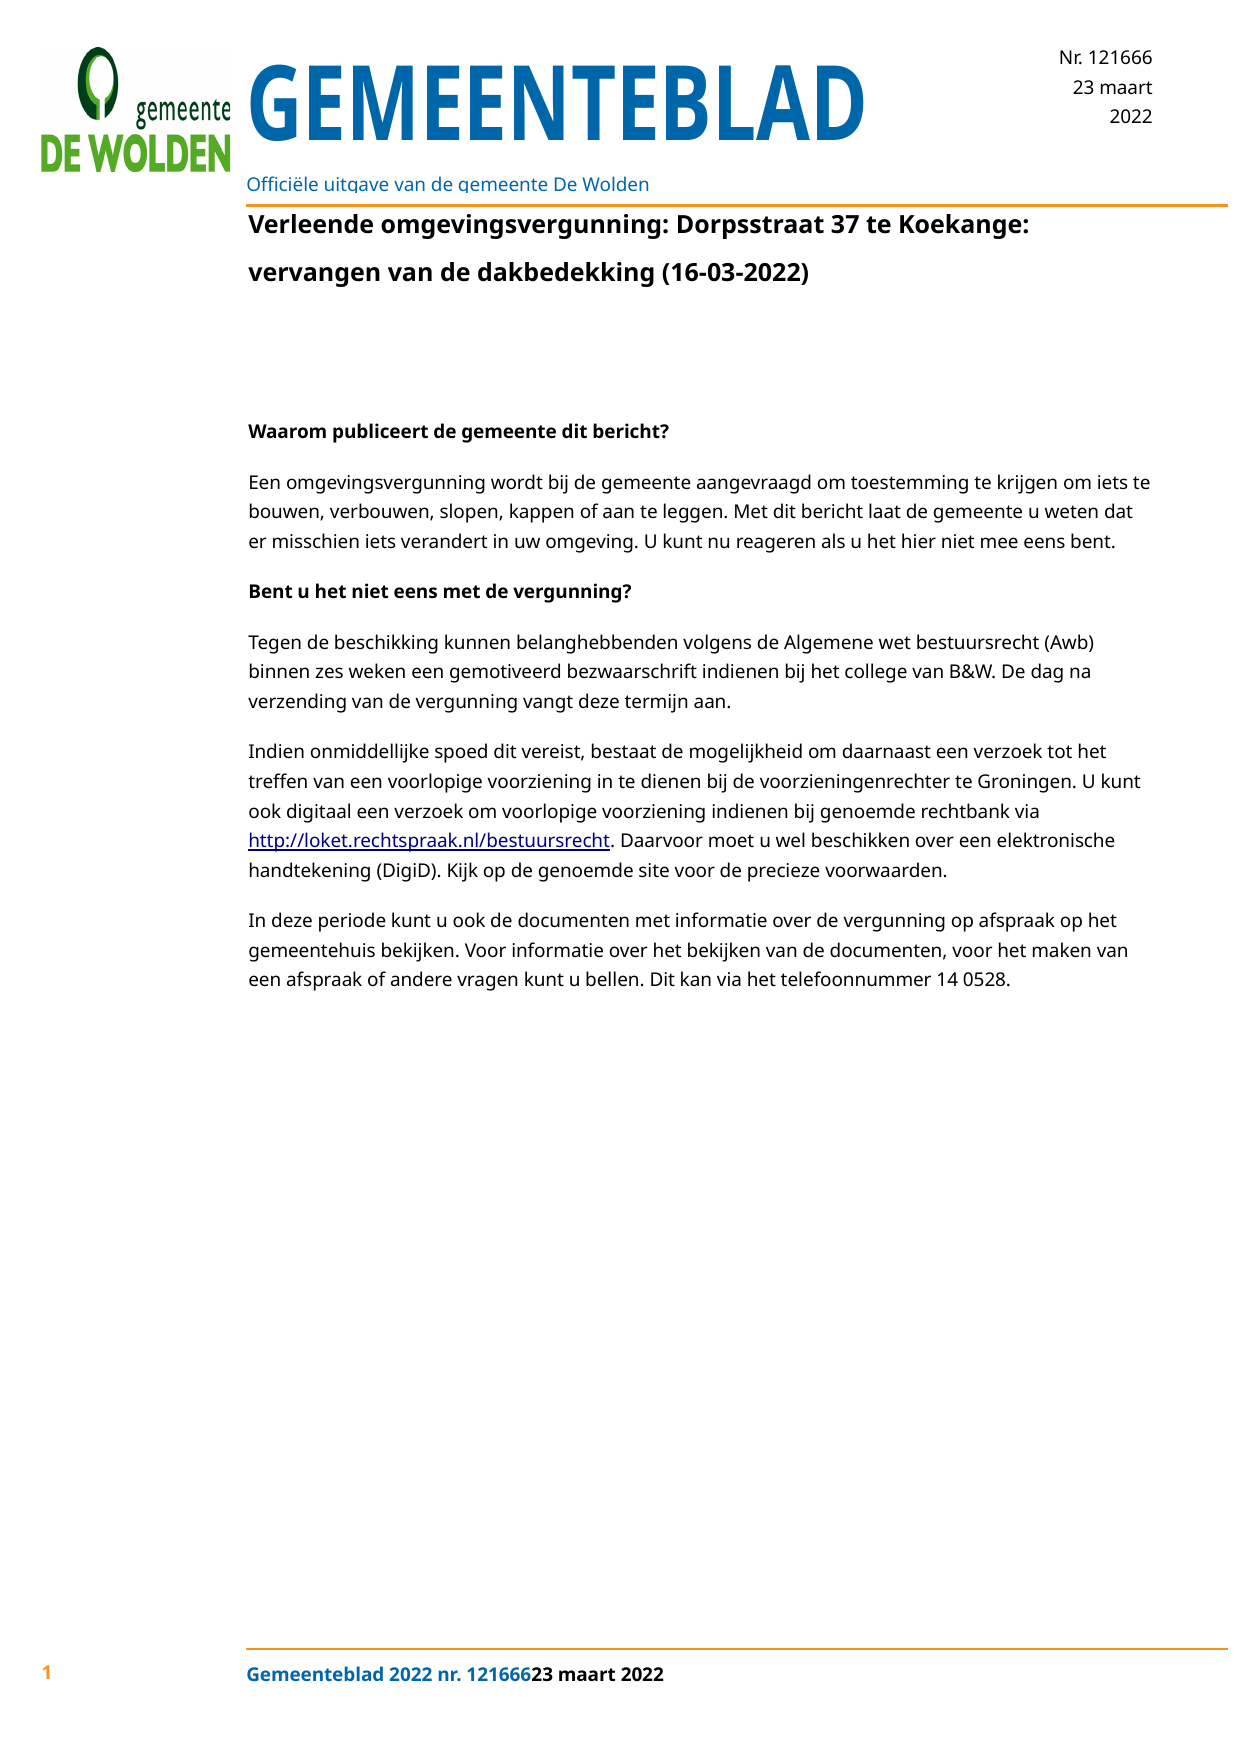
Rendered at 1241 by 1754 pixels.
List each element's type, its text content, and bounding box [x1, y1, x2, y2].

text Een omgevingsvergunning wordt bij de gemeente aangevraagd om toestemming te krijgen om iets te bouwen, verbouwen, slopen, kappen of aan te leggen. Met dit bericht laat de gemeente u weten dat er misschien iets verandert in uw omgeving. U kunt nu reageren als u het hier niet mee eens bent. [248, 469, 1152, 554]
text Tegen de beschikking kunnen belanghebbenden volgens de Algemene wet bestuursrecht (Awb) binnen zes weken een gemotiveerd bezwaarschrift indienen bij het college van B&W. De dag na verzending van de vergunning vangt deze termijn aan. [248, 629, 1152, 714]
text In deze periode kunt u ook de documenten met informatie over de vergunning op afspraak op het gemeentehuis bekijken. Voor informatie over het bekijken van de documenten, voor het maken van een afspraak of andere vragen kunt u bellen. Dit kan via het telefoonnummer 14 0528. [248, 907, 1152, 992]
text Bent u het niet eens met de vergunning? [248, 579, 1152, 604]
text Waarom publiceert de gemeente dit bericht? [248, 419, 1152, 444]
picture [41, 47, 231, 172]
text Indien onmiddellijke spoed dit vereist, bestaat de mogelijkheid om daarnaast een verzoek tot het treffen van een voorlopige voorziening in te dienen bij de voorzieningenrechter te Groningen. U kunt ook digitaal een verzoek om voorlopige voorziening indienen bij genoemde rechtbank via http://loket.rechtspraak.nl/bestuursrecht. Daarvoor moet u wel beschikken over een elektronische handtekening (DigiD). Kijk op de genoemde site voor de precieze voorwaarden. [248, 739, 1152, 883]
text Verleende omgevingsvergunning: Dorpsstraat 37 te Koekange: vervangen van de dakbedekking (16-03-2022) [248, 207, 1152, 288]
